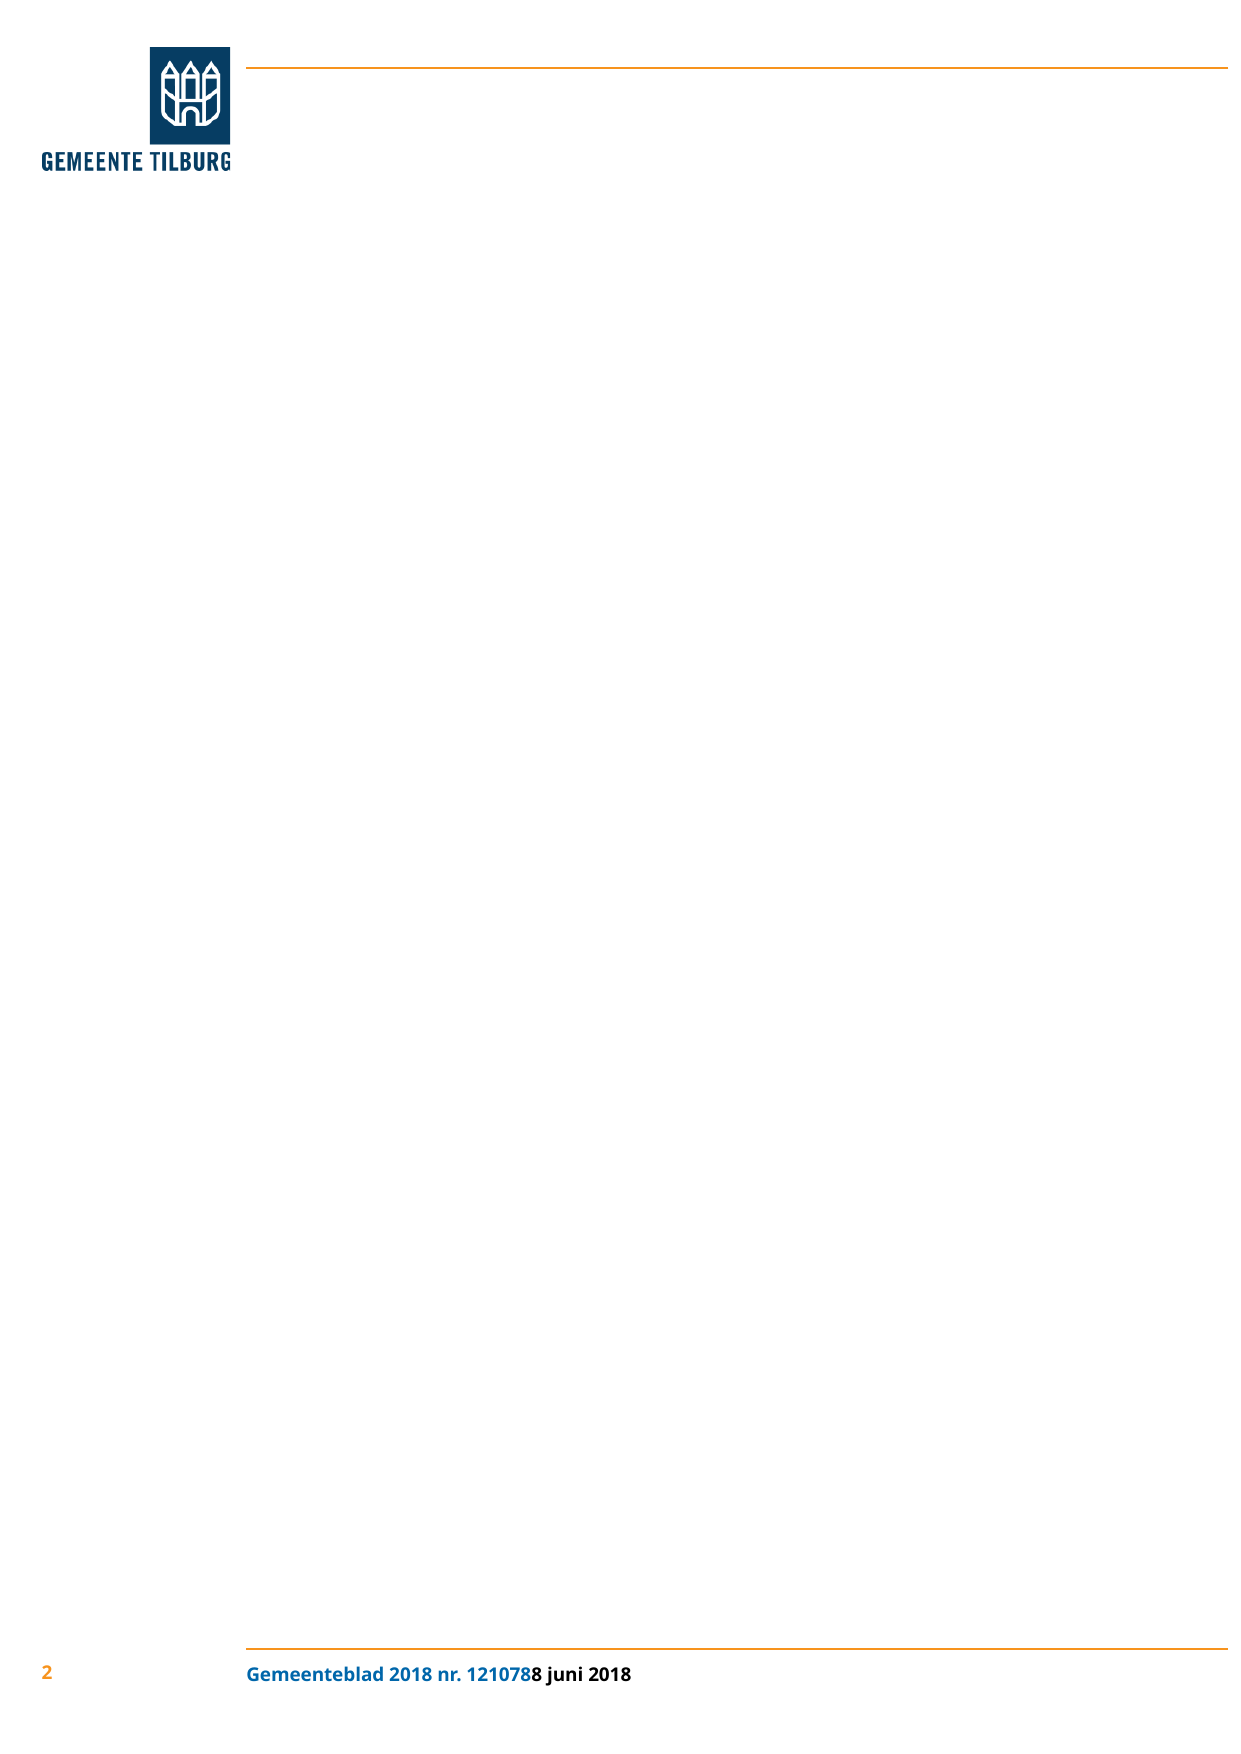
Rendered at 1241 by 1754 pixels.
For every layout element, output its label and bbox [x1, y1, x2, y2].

picture [41, 47, 231, 172]
